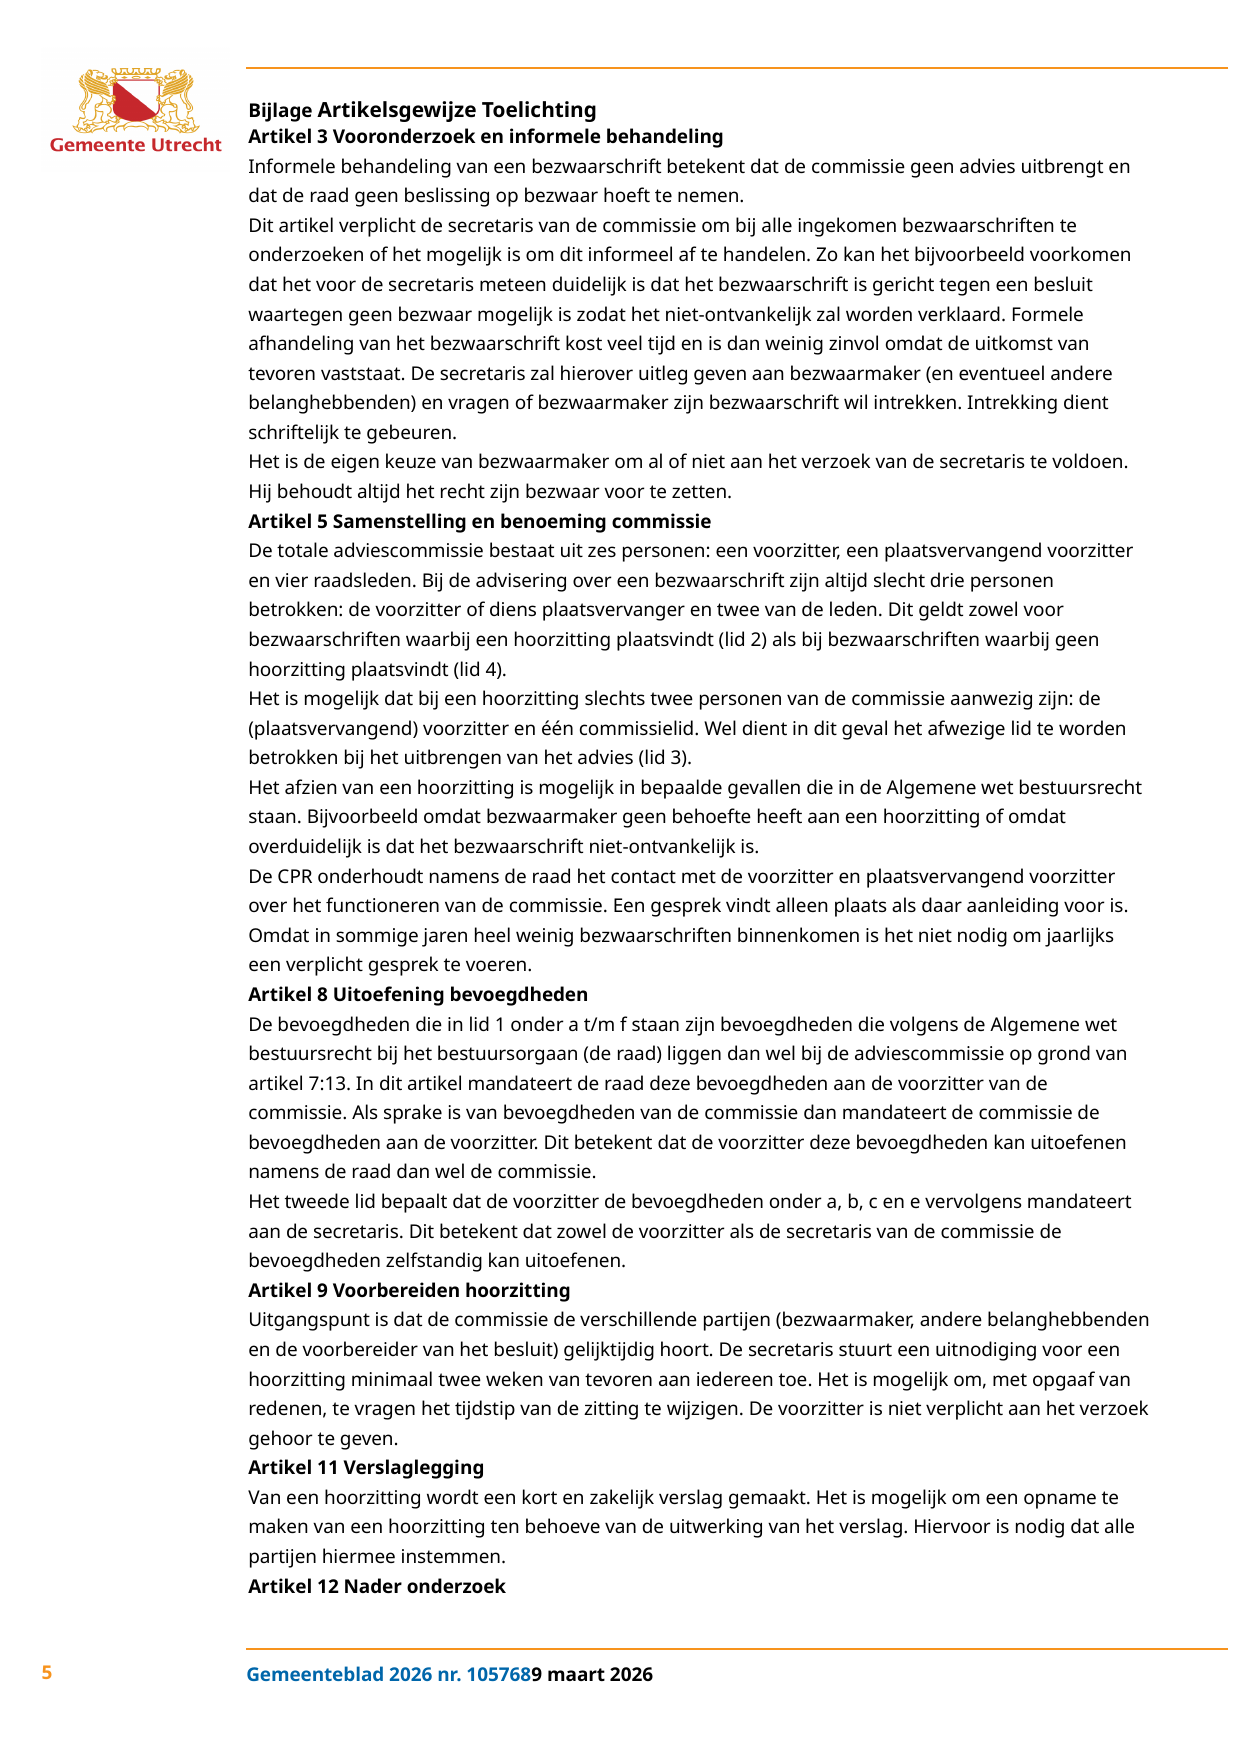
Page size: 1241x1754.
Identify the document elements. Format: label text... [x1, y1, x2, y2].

text Artikel 8 Uitoefening bevoegdheden [248, 981, 1152, 1007]
text Uitgangspunt is dat de commissie de verschillende partijen (bezwaarmaker, andere belanghebbenden en de voorbereider van het besluit) gelijktijdig hoort. De secretaris stuurt een uitnodiging voor een hoorzitting minimaal twee weken van tevoren aan iedereen toe. Het is mogelijk om, met opgaaf van redenen, te vragen het tijdstip van de zitting te wijzigen. De voorzitter is niet verplicht aan het verzoek gehoor te geven. [248, 1307, 1152, 1451]
text Dit artikel verplicht de secretaris van de commissie om bij alle ingekomen bezwaarschriften te onderzoeken of het mogelijk is om dit informeel af te handelen. Zo kan het bijvoorbeeld voorkomen dat het voor de secretaris meteen duidelijk is dat het bezwaarschrift is gericht tegen een besluit waartegen geen bezwaar mogelijk is zodat het niet-ontvankelijk zal worden verklaard. Formele afhandeling van het bezwaarschrift kost veel tijd en is dan weinig zinvol omdat de uitkomst van tevoren vaststaat. De secretaris zal hierover uitleg geven aan bezwaarmaker (en eventueel andere belanghebbenden) en vragen of bezwaarmaker zijn bezwaarschrift wil intrekken. Intrekking dient schriftelijk te gebeuren. [248, 212, 1152, 445]
text Het is mogelijk dat bij een hoorzitting slechts twee personen van de commissie aanwezig zijn: de (plaatsvervangend) voorzitter en één commissielid. Wel dient in dit geval het afwezige lid te worden betrokken bij het uitbrengen van het advies (lid 3). [248, 685, 1152, 770]
text De totale adviescommissie bestaat uit zes personen: een voorzitter, een plaatsvervangend voorzitter en vier raadsleden. Bij de advisering over een bezwaarschrift zijn altijd slecht drie personen betrokken: de voorzitter of diens plaatsvervanger en twee van de leden. Dit geldt zowel voor bezwaarschriften waarbij een hoorzitting plaatsvindt (lid 2) als bij bezwaarschriften waarbij geen hoorzitting plaatsvindt (lid 4). [248, 537, 1152, 682]
text Van een hoorzitting wordt een kort en zakelijk verslag gemaakt. Het is mogelijk om een opname te maken van een hoorzitting ten behoeve van de uitwerking van het verslag. Hiervoor is nodig dat alle partijen hiermee instemmen. [248, 1484, 1152, 1569]
text Artikel 12 Nader onderzoek [248, 1573, 1152, 1599]
text Artikel 5 Samenstelling en benoeming commissie [248, 508, 1152, 534]
text Het afzien van een hoorzitting is mogelijk in bepaalde gevallen die in de Algemene wet bestuursrecht staan. Bijvoorbeeld omdat bezwaarmaker geen behoefte heeft aan een hoorzitting of omdat overduidelijk is dat het bezwaarschrift niet-ontvankelijk is. [248, 774, 1152, 859]
text Het is de eigen keuze van bezwaarmaker om al of niet aan het verzoek van de secretaris te voldoen. Hij behoudt altijd het recht zijn bezwaar voor te zetten. [248, 449, 1152, 504]
text De bevoegdheden die in lid 1 onder a t/m f staan zijn bevoegdheden die volgens de Algemene wet bestuursrecht bij het bestuursorgaan (de raad) liggen dan wel bij de adviescommissie op grond van artikel 7:13. In dit artikel mandateert de raad deze bevoegdheden aan de voorzitter van de commissie. Als sprake is van bevoegdheden van de commissie dan mandateert de commissie de bevoegdheden aan de voorzitter. Dit betekent dat de voorzitter deze bevoegdheden kan uitoefenen namens de raad dan wel de commissie. [248, 1011, 1152, 1184]
text Artikel 9 Voorbereiden hoorzitting [248, 1277, 1152, 1303]
text Artikel 3 Vooronderzoek en informele behandeling [248, 123, 1152, 149]
text Informele behandeling van een bezwaarschrift betekent dat de commissie geen advies uitbrengt en dat de raad geen beslissing op bezwaar hoeft te nemen. [248, 153, 1152, 208]
text Het tweede lid bepaalt dat de voorzitter de bevoegdheden onder a, b, c en e vervolgens mandateert aan de secretaris. Dit betekent dat zowel de voorzitter als de secretaris van de commissie de bevoegdheden zelfstandig kan uitoefenen. [248, 1188, 1152, 1273]
picture [41, 47, 231, 172]
text Artikel 11 Verslaglegging [248, 1454, 1152, 1480]
text De CPR onderhoudt namens de raad het contact met de voorzitter en plaatsvervangend voorzitter over het functioneren van de commissie. Een gesprek vindt alleen plaats als daar aanleiding voor is. Omdat in sommige jaren heel weinig bezwaarschriften binnenkomen is het niet nodig om jaarlijks een verplicht gesprek te voeren. [248, 863, 1152, 977]
text Bijlage Artikelsgewijze Toelichting [248, 95, 1152, 123]
